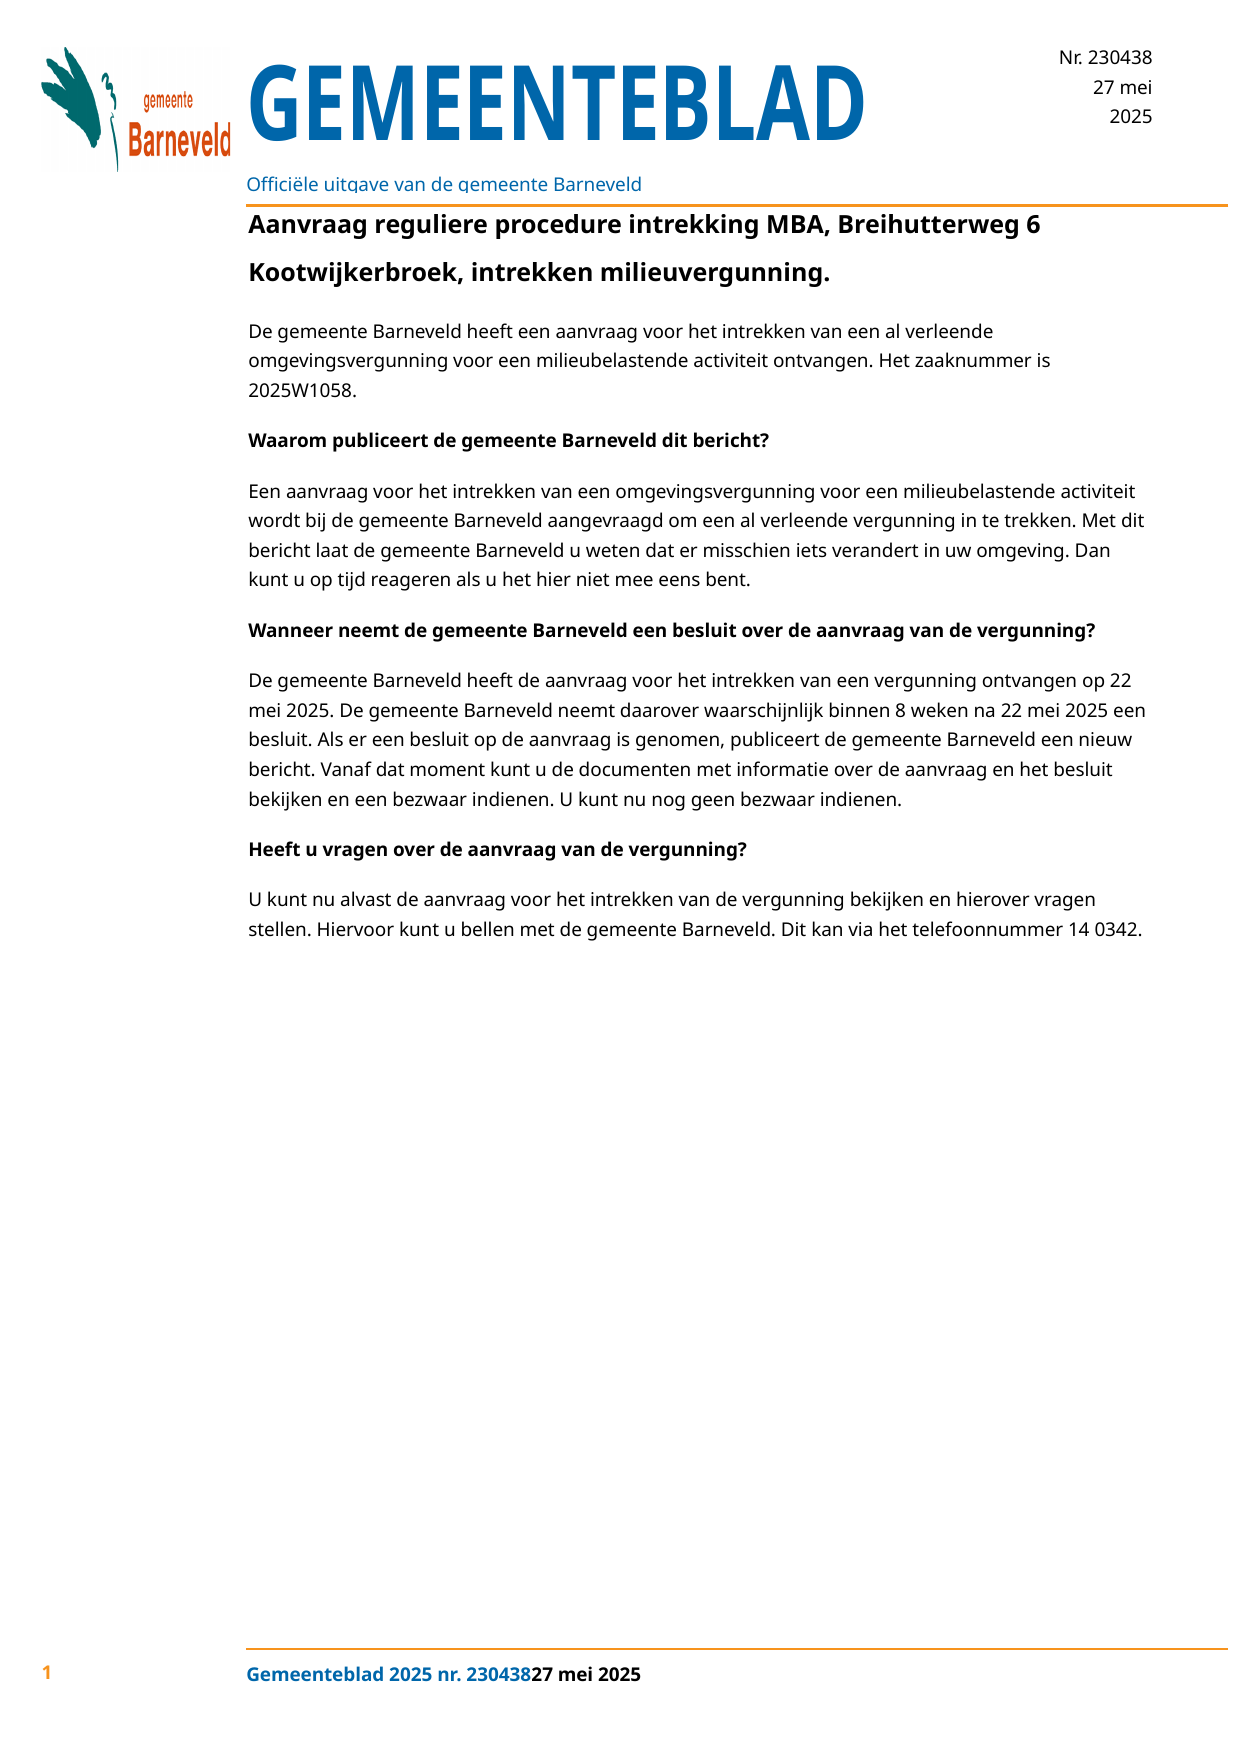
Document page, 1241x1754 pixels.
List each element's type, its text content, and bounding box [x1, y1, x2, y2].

picture [41, 47, 231, 172]
text Waarom publiceert de gemeente Barneveld dit bericht? [248, 427, 1152, 453]
text U kunt nu alvast de aanvraag voor het intrekken van de vergunning bekijken en hierover vragen stellen. Hiervoor kunt u bellen met de gemeente Barneveld. Dit kan via het telefoonnummer 14 0342. [248, 887, 1152, 942]
text De gemeente Barneveld heeft de aanvraag voor het intrekken van een vergunning ontvangen op 22 mei 2025. De gemeente Barneveld neemt daarover waarschijnlijk binnen 8 weken na 22 mei 2025 een besluit. Als er een besluit op de aanvraag is genomen, publiceert de gemeente Barneveld een nieuw bericht. Vanaf dat moment kunt u de documenten met informatie over de aanvraag en het besluit bekijken en een bezwaar indienen. U kunt nu nog geen bezwaar indienen. [248, 667, 1152, 812]
text Wanneer neemt de gemeente Barneveld een besluit over de aanvraag van de vergunning? [248, 617, 1152, 643]
text De gemeente Barneveld heeft een aanvraag voor het intrekken van een al verleende omgevingsvergunning voor een milieubelastende activiteit ontvangen. Het zaaknummer is 2025W1058. [248, 318, 1152, 403]
text Aanvraag reguliere procedure intrekking MBA, Breihutterweg 6 Kootwijkerbroek, intrekken milieuvergunning. [248, 207, 1152, 288]
text Heeft u vragen over de aanvraag van de vergunning? [248, 836, 1152, 862]
text Een aanvraag voor het intrekken van een omgevingsvergunning voor een milieubelastende activiteit wordt bij de gemeente Barneveld aangevraagd om een al verleende vergunning in te trekken. Met dit bericht laat de gemeente Barneveld u weten dat er misschien iets verandert in uw omgeving. Dan kunt u op tijd reageren als u het hier niet mee eens bent. [248, 478, 1152, 592]
